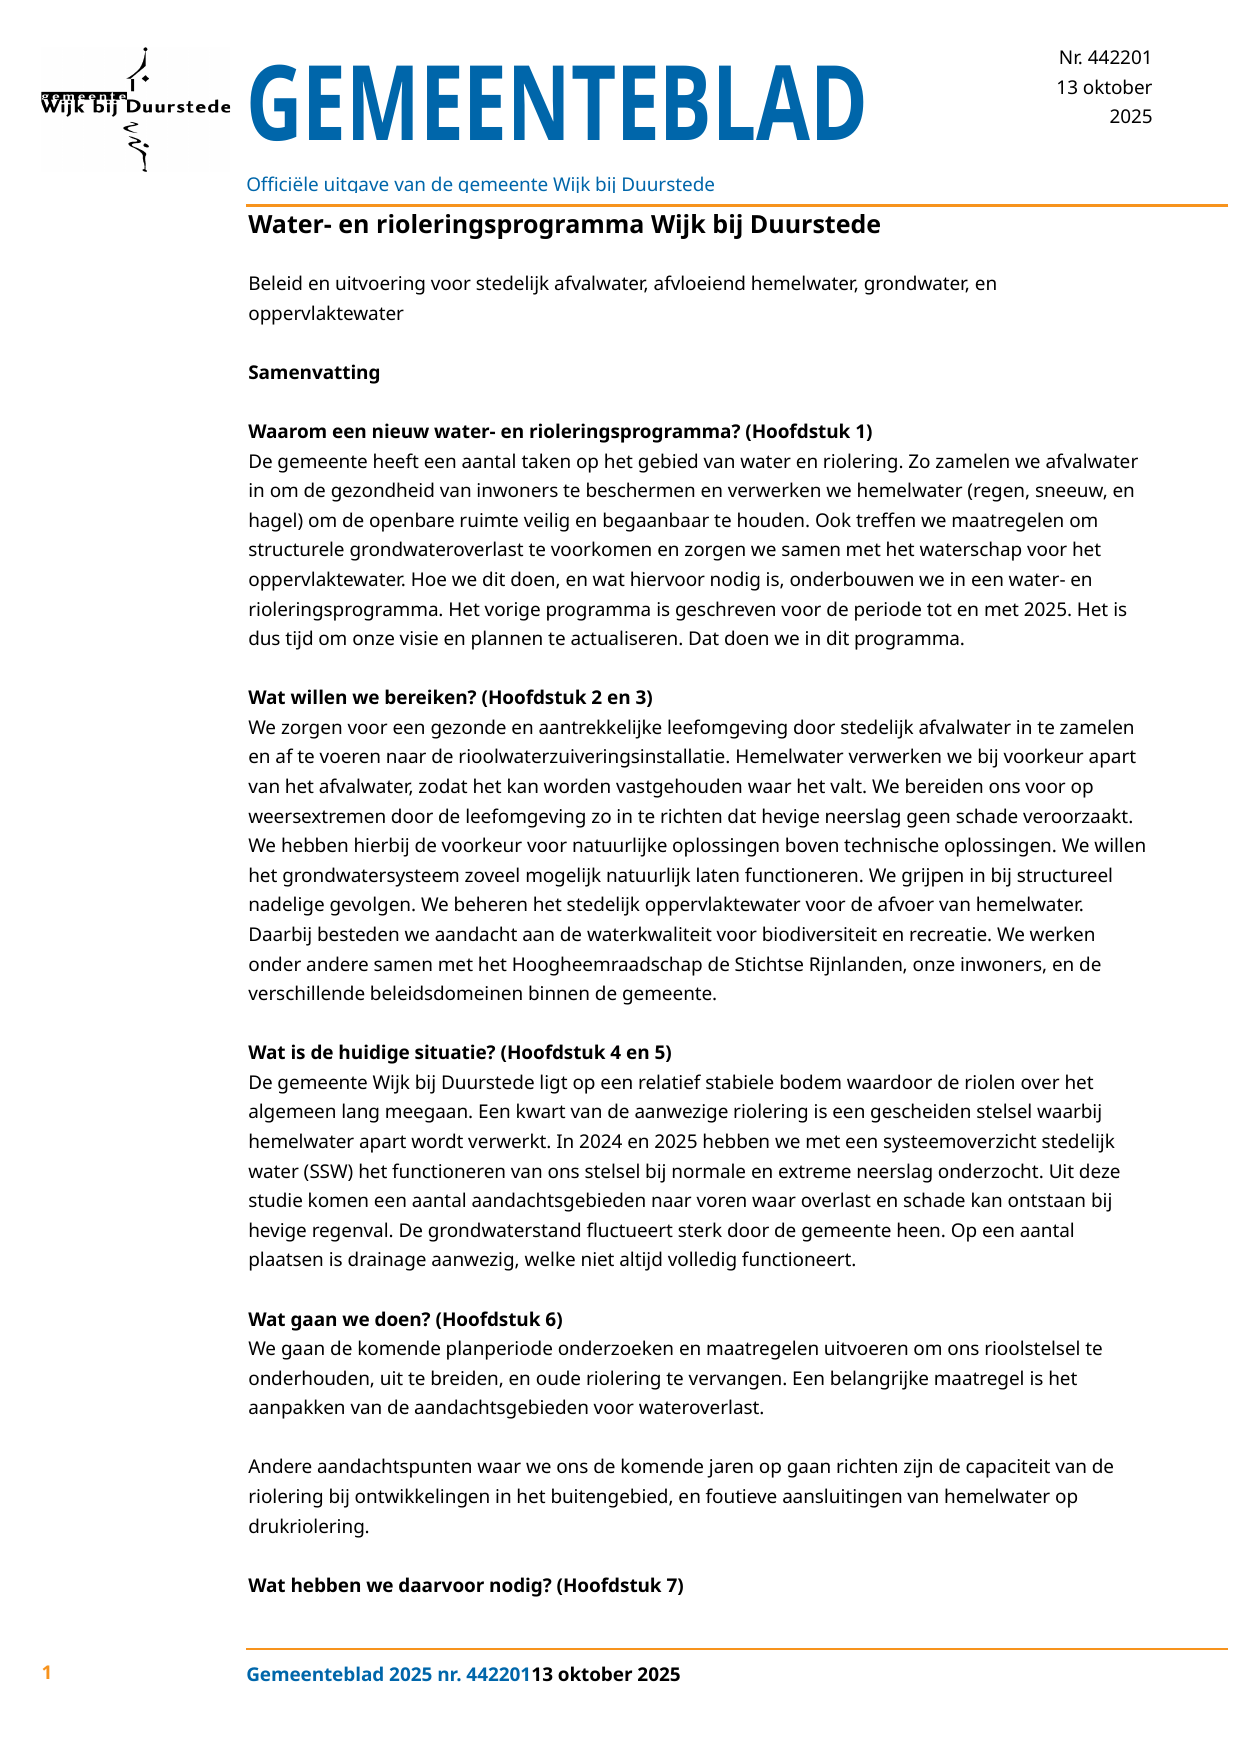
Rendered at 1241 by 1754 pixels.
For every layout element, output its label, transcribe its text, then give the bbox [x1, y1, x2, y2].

text De gemeente Wijk bij Duurstede ligt op een relatief stabiele bodem waardoor de riolen over het algemeen lang meegaan. Een kwart van de aanwezige riolering is een gescheiden stelsel waarbij hemelwater apart wordt verwerkt. In 2024 en 2025 hebben we met een systeemoverzicht stedelijk water (SSW) het functioneren van ons stelsel bij normale en extreme neerslag onderzocht. Uit deze studie komen een aantal aandachtsgebieden naar voren waar overlast en schade kan ontstaan bij hevige regenval. De grondwaterstand fluctueert sterk door de gemeente heen. Op een aantal plaatsen is drainage aanwezig, welke niet altijd volledig functioneert. [248, 1069, 1152, 1272]
text Water- en rioleringsprogramma Wijk bij Duurstede [248, 207, 1152, 241]
text Wat gaan we doen? (Hoofdstuk 6) [248, 1306, 1152, 1331]
text Waarom een nieuw water- en rioleringsprogramma? (Hoofdstuk 1) [248, 418, 1152, 444]
picture [41, 47, 231, 172]
text We gaan de komende planperiode onderzoeken en maatregelen uitvoeren om ons rioolstelsel te onderhouden, uit te breiden, en oude riolering te vervangen. Een belangrijke maatregel is het aanpakken van de aandachtsgebieden voor wateroverlast. [248, 1335, 1152, 1420]
text Wat willen we bereiken? (Hoofdstuk 2 en 3) [248, 684, 1152, 710]
text Samenvatting [248, 359, 1152, 385]
text De gemeente heeft een aantal taken op het gebied van water en riolering. Zo zamelen we afvalwater in om de gezondheid van inwoners te beschermen en verwerken we hemelwater (regen, sneeuw, en hagel) om de openbare ruimte veilig en begaanbaar te houden. Ook treffen we maatregelen om structurele grondwateroverlast te voorkomen en zorgen we samen met het waterschap voor het oppervlaktewater. Hoe we dit doen, en wat hiervoor nodig is, onderbouwen we in een water- en rioleringsprogramma. Het vorige programma is geschreven voor de periode tot en met 2025. Het is dus tijd om onze visie en plannen te actualiseren. Dat doen we in dit programma. [248, 448, 1152, 651]
text Wat is de huidige situatie? (Hoofdstuk 4 en 5) [248, 1039, 1152, 1065]
text Wat hebben we daarvoor nodig? (Hoofdstuk 7) [248, 1572, 1152, 1598]
text We zorgen voor een gezonde en aantrekkelijke leefomgeving door stedelijk afvalwater in te zamelen en af te voeren naar de rioolwaterzuiveringsinstallatie. Hemelwater verwerken we bij voorkeur apart van het afvalwater, zodat het kan worden vastgehouden waar het valt. We bereiden ons voor op weersextremen door de leefomgeving zo in te richten dat hevige neerslag geen schade veroorzaakt. We hebben hierbij de voorkeur voor natuurlijke oplossingen boven technische oplossingen. We willen het grondwatersysteem zoveel mogelijk natuurlijk laten functioneren. We grijpen in bij structureel nadelige gevolgen. We beheren het stedelijk oppervlaktewater voor de afvoer van hemelwater. Daarbij besteden we aandacht aan de waterkwaliteit voor biodiversiteit en recreatie. We werken onder andere samen met het Hoogheemraadschap de Stichtse Rijnlanden, onze inwoners, en de verschillende beleidsdomeinen binnen de gemeente. [248, 714, 1152, 1006]
text Beleid en uitvoering voor stedelijk afvalwater, afvloeiend hemelwater, grondwater, en oppervlaktewater [248, 270, 1152, 326]
text Andere aandachtspunten waar we ons de komende jaren op gaan richten zijn de capaciteit van de riolering bij ontwikkelingen in het buitengebied, en foutieve aansluitingen van hemelwater op drukriolering. [248, 1454, 1152, 1538]
